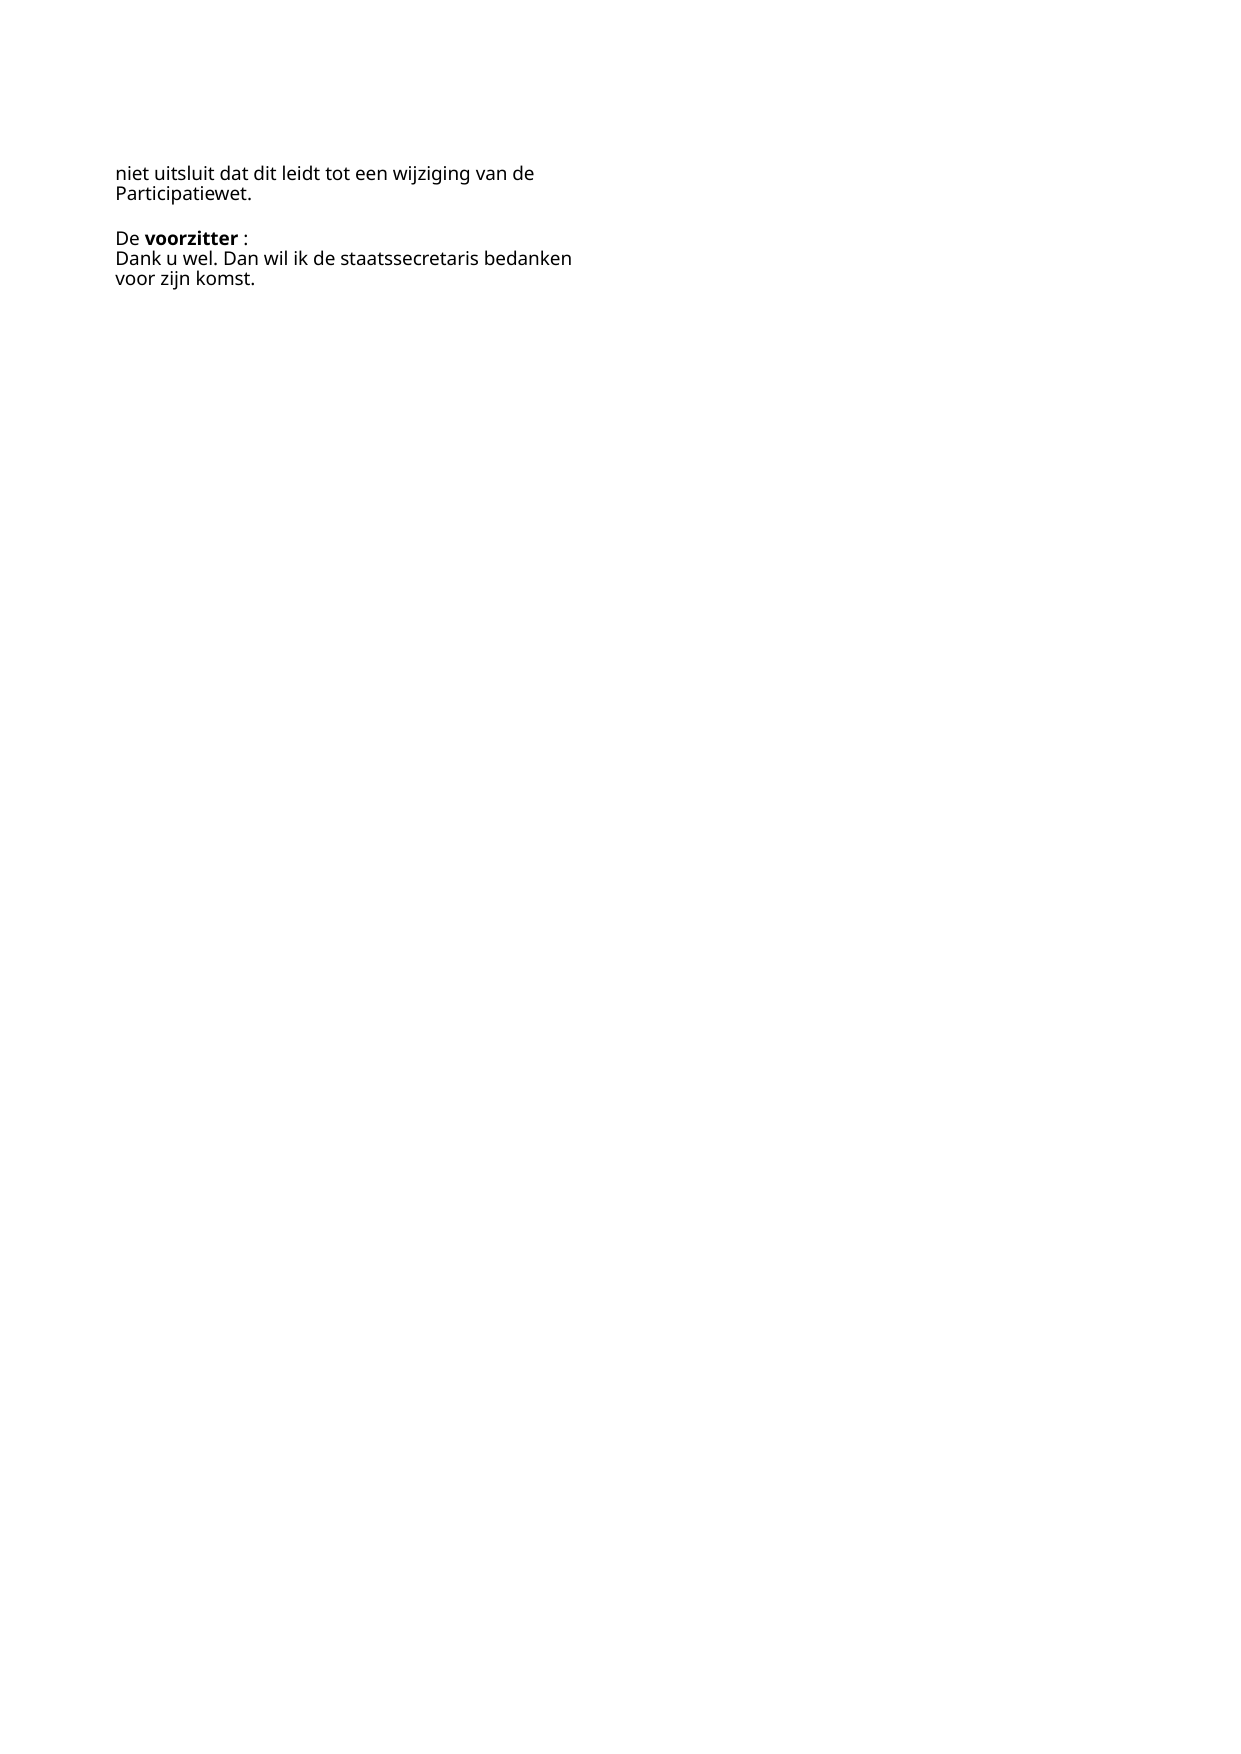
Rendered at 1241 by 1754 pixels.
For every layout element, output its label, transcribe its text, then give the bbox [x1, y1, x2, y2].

text De voorzitter : [115, 225, 605, 250]
text Dank u wel. Dan wil ik de staatssecretaris bedanken voor zijn komst. [115, 250, 605, 289]
text niet uitsluit dat dit leidt tot een wijziging van de Participatiewet. [115, 165, 605, 204]
